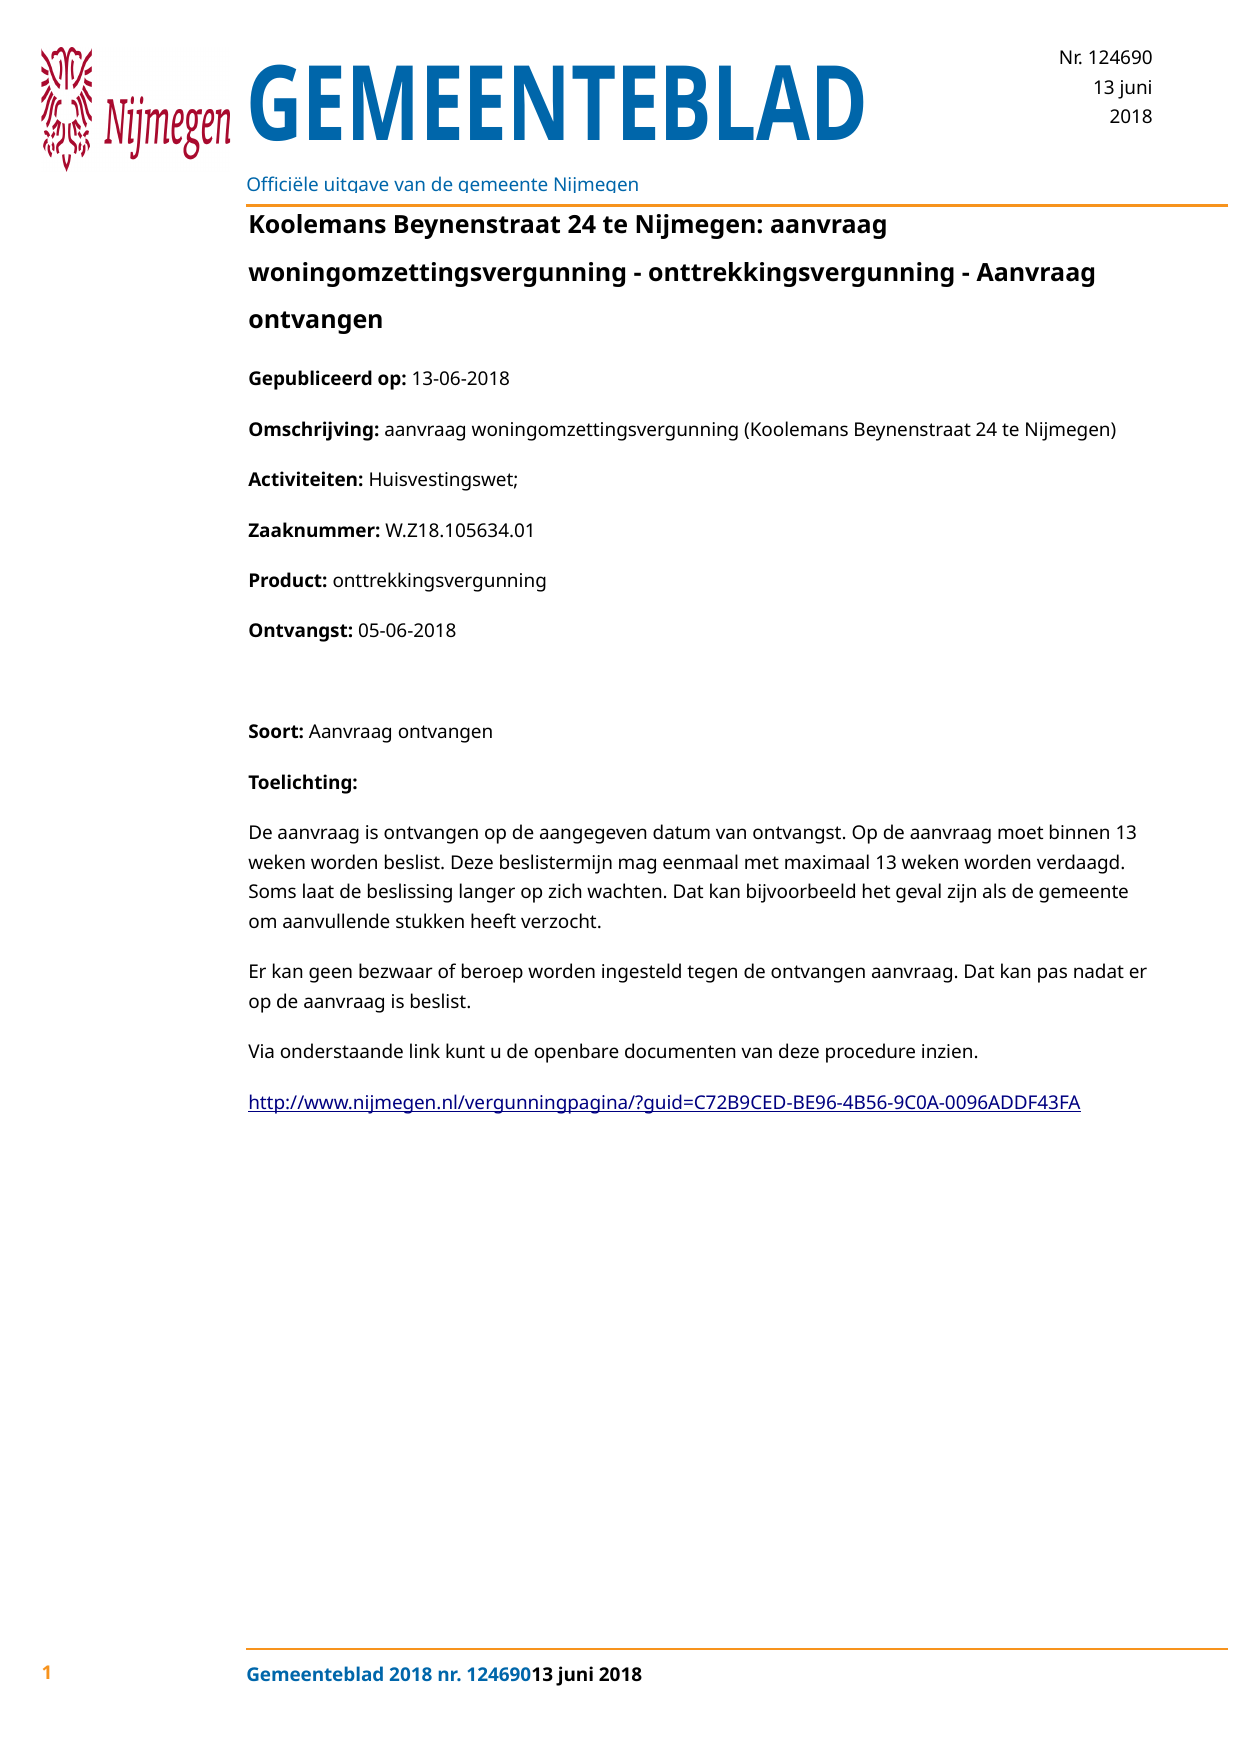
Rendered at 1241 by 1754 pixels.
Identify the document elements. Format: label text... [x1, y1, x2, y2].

text Zaaknummer: W.Z18.105634.01 [248, 517, 1152, 542]
text Koolemans Beynenstraat 24 te Nijmegen: aanvraag woningomzettingsvergunning - onttrekkingsvergunning - Aanvraag ontvangen [248, 207, 1152, 336]
text Soort: Aanvraag ontvangen [248, 718, 1152, 744]
text Ontvangst: 05-06-2018 [248, 618, 1152, 643]
text De aanvraag is ontvangen op de aangegeven datum van ontvangst. Op de aanvraag moet binnen 13 weken worden beslist. Deze beslistermijn mag eenmaal met maximaal 13 weken worden verdaagd. Soms laat de beslissing langer op zich wachten. Dat kan bijvoorbeeld het geval zijn als de gemeente om aanvullende stukken heeft verzocht. [248, 819, 1152, 934]
text Gepubliceerd op: 13-06-2018 [248, 366, 1152, 391]
text Product: onttrekkingsvergunning [248, 567, 1152, 593]
picture [41, 47, 231, 172]
text Er kan geen bezwaar of beroep worden ingesteld tegen de ontvangen aanvraag. Dat kan pas nadat er op de aanvraag is beslist. [248, 958, 1152, 1014]
text Via onderstaande link kunt u de openbare documenten van deze procedure inzien. [248, 1038, 1152, 1064]
text Activiteiten: Huisvestingswet; [248, 466, 1152, 492]
text Omschrijving: aanvraag woningomzettingsvergunning (Koolemans Beynenstraat 24 te Nijmegen) [248, 416, 1152, 442]
text http://www.nijmegen.nl/vergunningpagina/?guid=C72B9CED-BE96-4B56-9C0A-0096ADDF43FA [248, 1089, 1152, 1114]
text Toelichting: [248, 769, 1152, 794]
